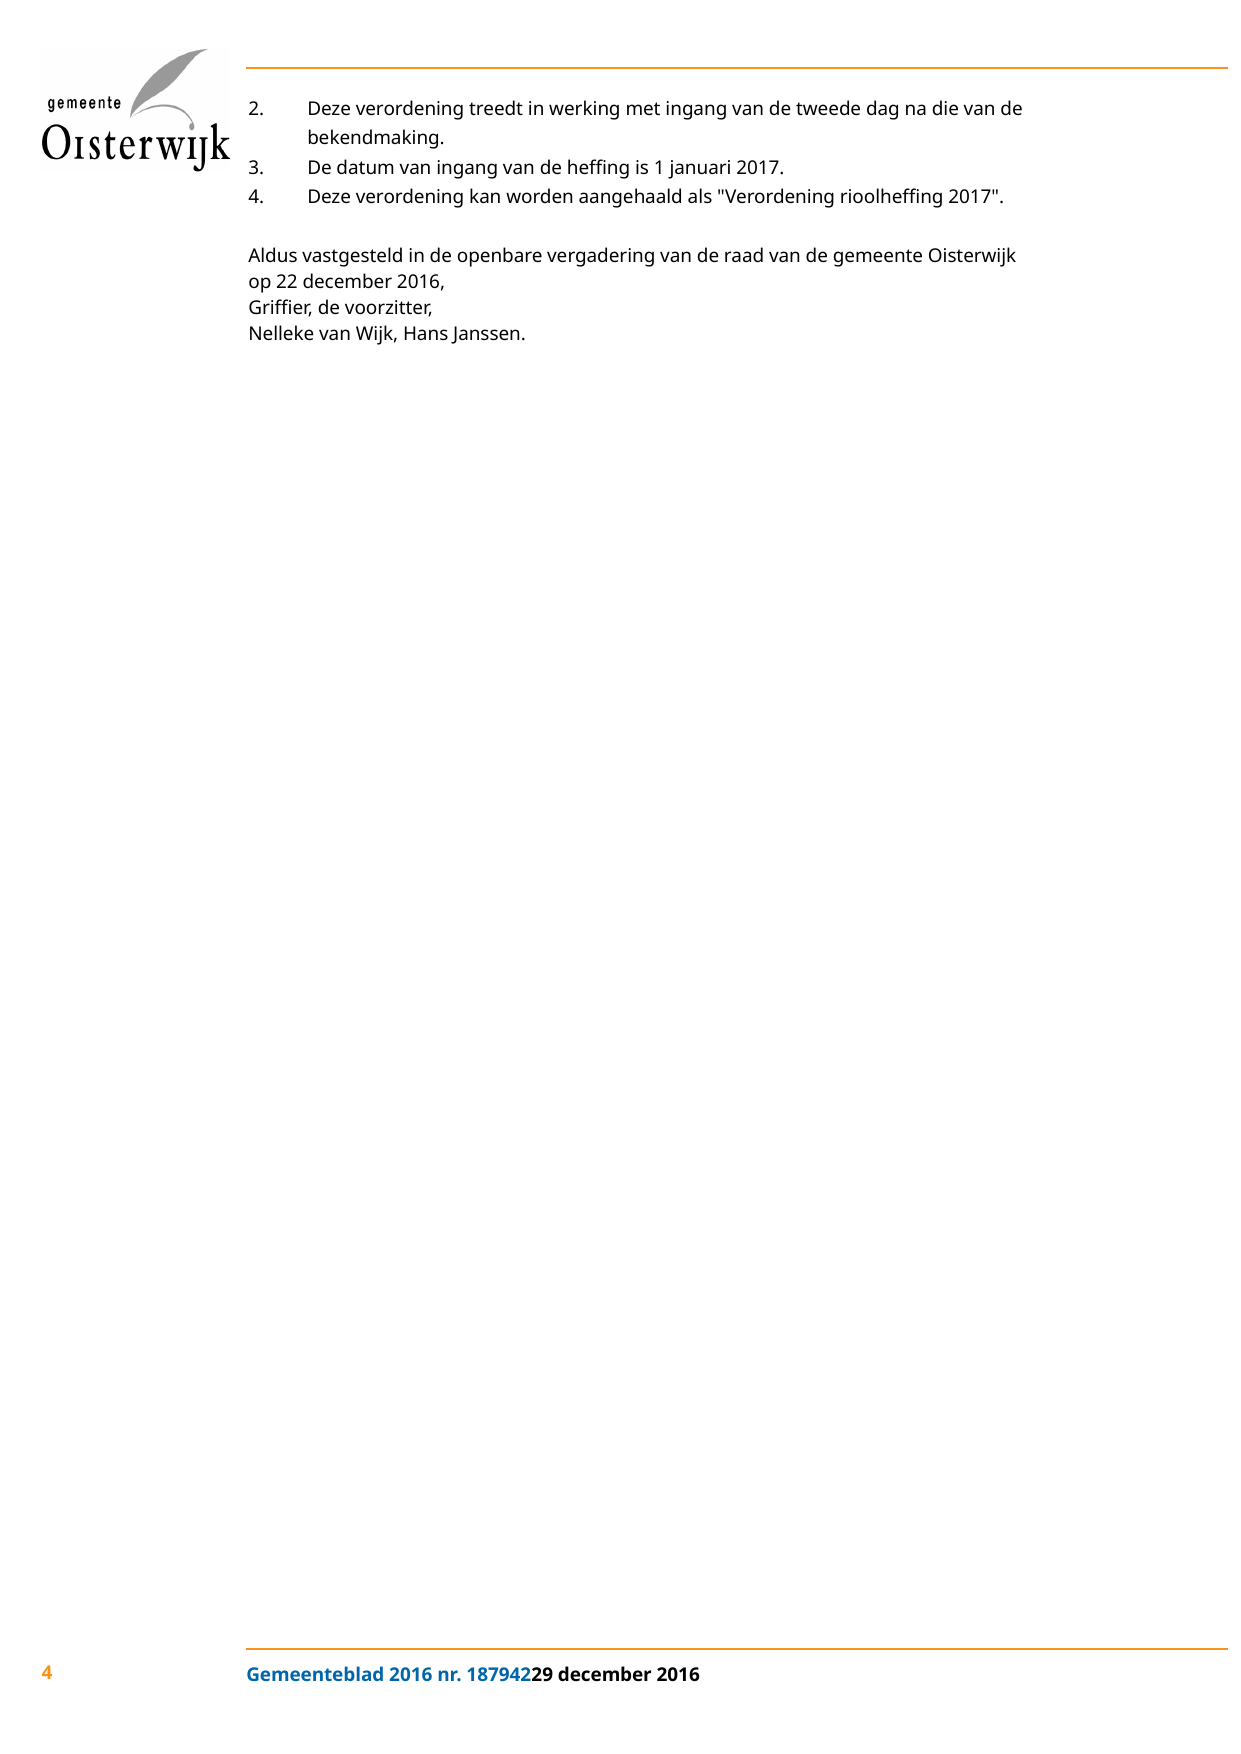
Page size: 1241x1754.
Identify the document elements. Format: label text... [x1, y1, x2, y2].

list Deze verordening treedt in werking met ingang van de tweede dag na die van de bekendmaking. [248, 95, 1152, 150]
picture [41, 47, 231, 172]
list De datum van ingang van de heffing is 1 januari 2017. [248, 154, 1152, 180]
text Griffier, de voorzitter, [248, 294, 1152, 320]
text op 22 december 2016, [248, 268, 1152, 294]
text Aldus vastgesteld in de openbare vergadering van de raad van de gemeente Oisterwijk [248, 243, 1152, 268]
list Deze verordening kan worden aangehaald als "Verordening rioolheffing 2017". [248, 183, 1152, 209]
text Nelleke van Wijk, Hans Janssen. [248, 320, 1152, 346]
